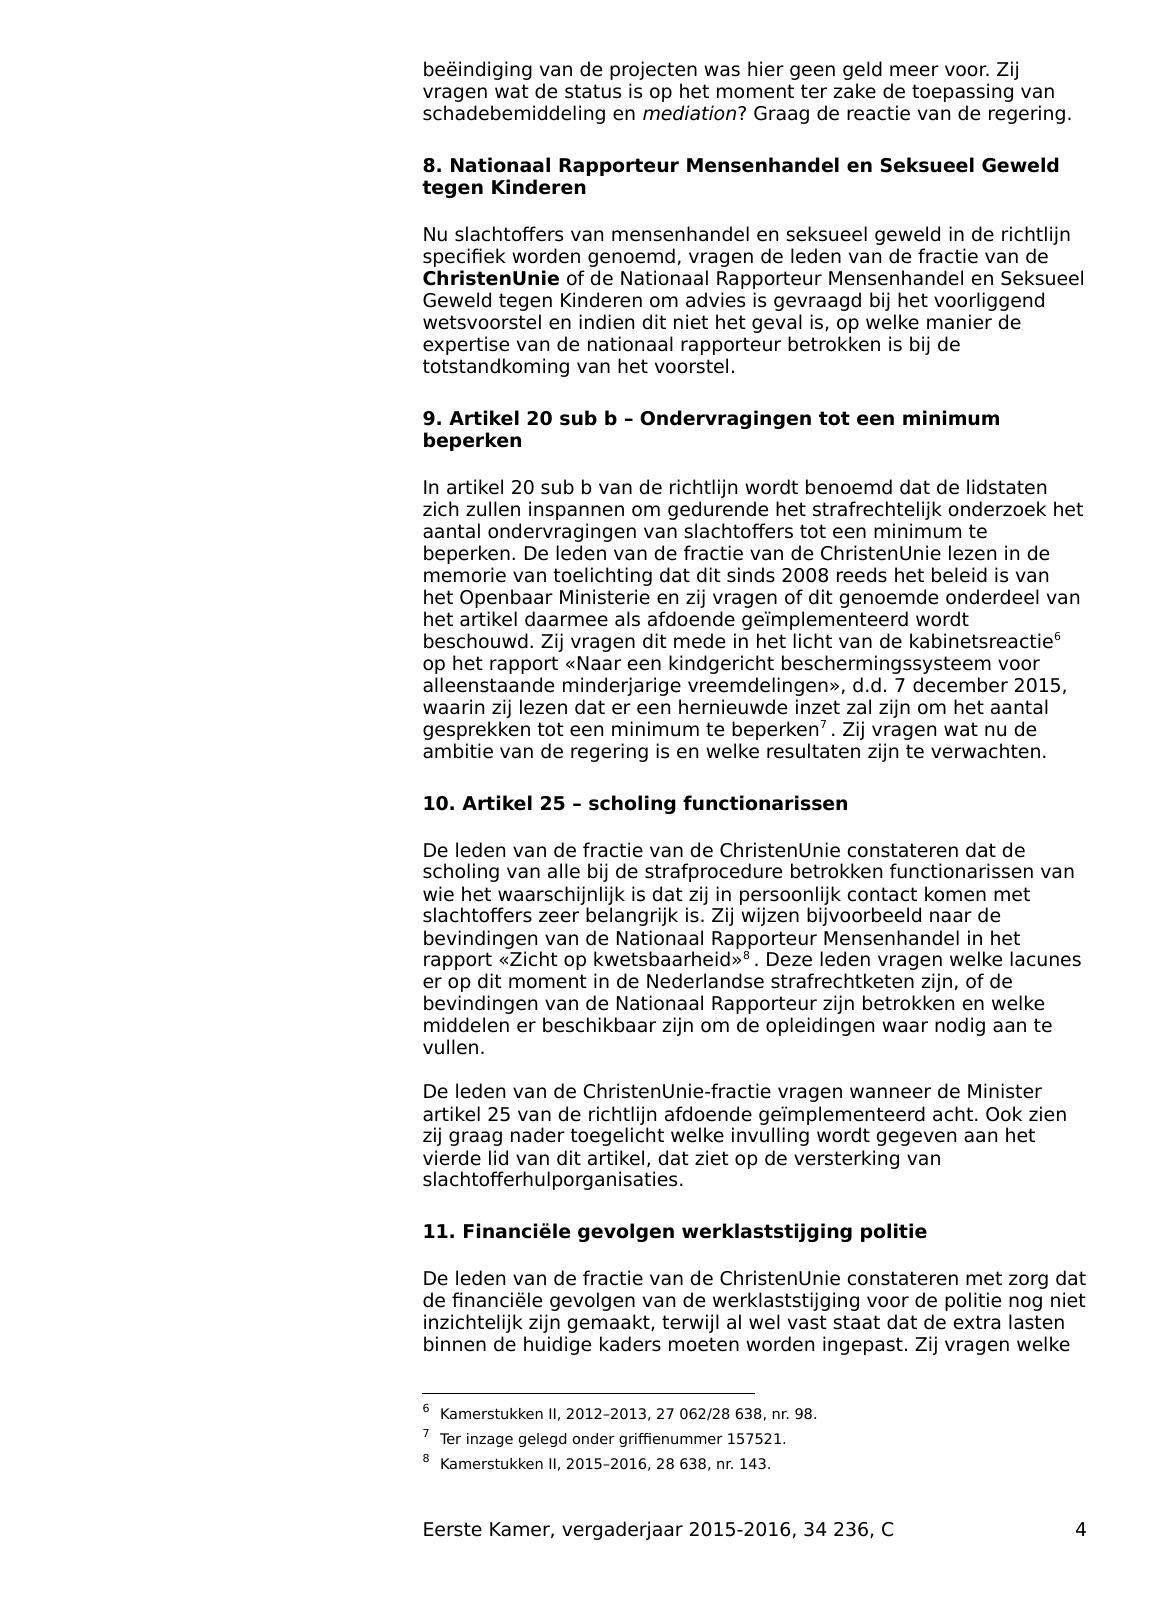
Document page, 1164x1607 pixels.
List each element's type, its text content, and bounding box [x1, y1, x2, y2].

subtitle 9. Artikel 20 sub b – Ondervragingen tot een minimum beperken [422, 408, 1087, 452]
text De leden van de ChristenUnie-fractie vragen wanneer de Minister artikel 25 van de richtlijn afdoende geïmplementeerd acht. Ook zien zij graag nader toegelicht welke invulling wordt gegeven aan het vierde lid van dit artikel, dat ziet op de versterking van slachtofferhulporganisaties. [422, 1081, 1087, 1191]
text Kamerstukken II, 2012–2013, 27 062/28 638, nr. 98. [422, 1402, 1087, 1424]
text De leden van de fractie van de ChristenUnie constateren dat de scholing van alle bij de strafprocedure betrokken functionarissen van wie het waarschijnlijk is dat zij in persoonlijk contact komen met slachtoffers zeer belangrijk is. Zij wijzen bijvoorbeeld naar de bevindingen van de Nationaal Rapporteur Mensenhandel in het rapport «Zicht op kwetsbaarheid». Deze leden vragen welke lacunes er op dit moment in de Nederlandse strafrechtketen zijn, of de bevindingen van de Nationaal Rapporteur zijn betrokken en welke middelen er beschikbaar zijn om de opleidingen waar nodig aan te vullen. [422, 839, 1087, 1059]
subtitle 8. Nationaal Rapporteur Mensenhandel en Seksueel Geweld tegen Kinderen [422, 155, 1087, 199]
subtitle 10. Artikel 25 – scholing functionarissen [422, 792, 1087, 814]
subtitle 11. Financiële gevolgen werklaststijging politie [422, 1221, 1087, 1243]
text Ter inzage gelegd onder griffienummer 157521. [422, 1427, 1087, 1449]
text Kamerstukken II, 2015–2016, 28 638, nr. 143. [422, 1452, 1087, 1474]
text De leden van de fractie van de ChristenUnie constateren met zorg dat de financiële gevolgen van de werklaststijging voor de politie nog niet inzichtelijk zijn gemaakt, terwijl al wel vast staat dat de extra lasten binnen de huidige kaders moeten worden ingepast. Zij vragen welke [422, 1268, 1087, 1356]
text beëindiging van de projecten was hier geen geld meer voor. Zij vragen wat de status is op het moment ter zake de toepassing van schadebemiddeling en mediation? Graag de reactie van de regering. [422, 59, 1087, 125]
text In artikel 20 sub b van de richtlijn wordt benoemd dat de lidstaten zich zullen inspannen om gedurende het strafrechtelijk onderzoek het aantal ondervragingen van slachtoffers tot een minimum te beperken. De leden van de fractie van de ChristenUnie lezen in de memorie van toelichting dat dit sinds 2008 reeds het beleid is van het Openbaar Ministerie en zij vragen of dit genoemde onderdeel van het artikel daarmee als afdoende geïmplementeerd wordt beschouwd. Zij vragen dit mede in het licht van de kabinetsreactie op het rapport «Naar een kindgericht beschermingssysteem voor alleenstaande minderjarige vreemdelingen», d.d. 7 december 2015, waarin zij lezen dat er een hernieuwde inzet zal zijn om het aantal gesprekken tot een minimum te beperken. Zij vragen wat nu de ambitie van de regering is en welke resultaten zijn te verwachten. [422, 477, 1087, 762]
text Nu slachtoffers van mensenhandel en seksueel geweld in de richtlijn specifiek worden genoemd, vragen de leden van de fractie van de ChristenUnie of de Nationaal Rapporteur Mensenhandel en Seksueel Geweld tegen Kinderen om advies is gevraagd bij het voorliggend wetsvoorstel en indien dit niet het geval is, op welke manier de expertise van de nationaal rapporteur betrokken is bij de totstandkoming van het voorstel. [422, 224, 1087, 378]
